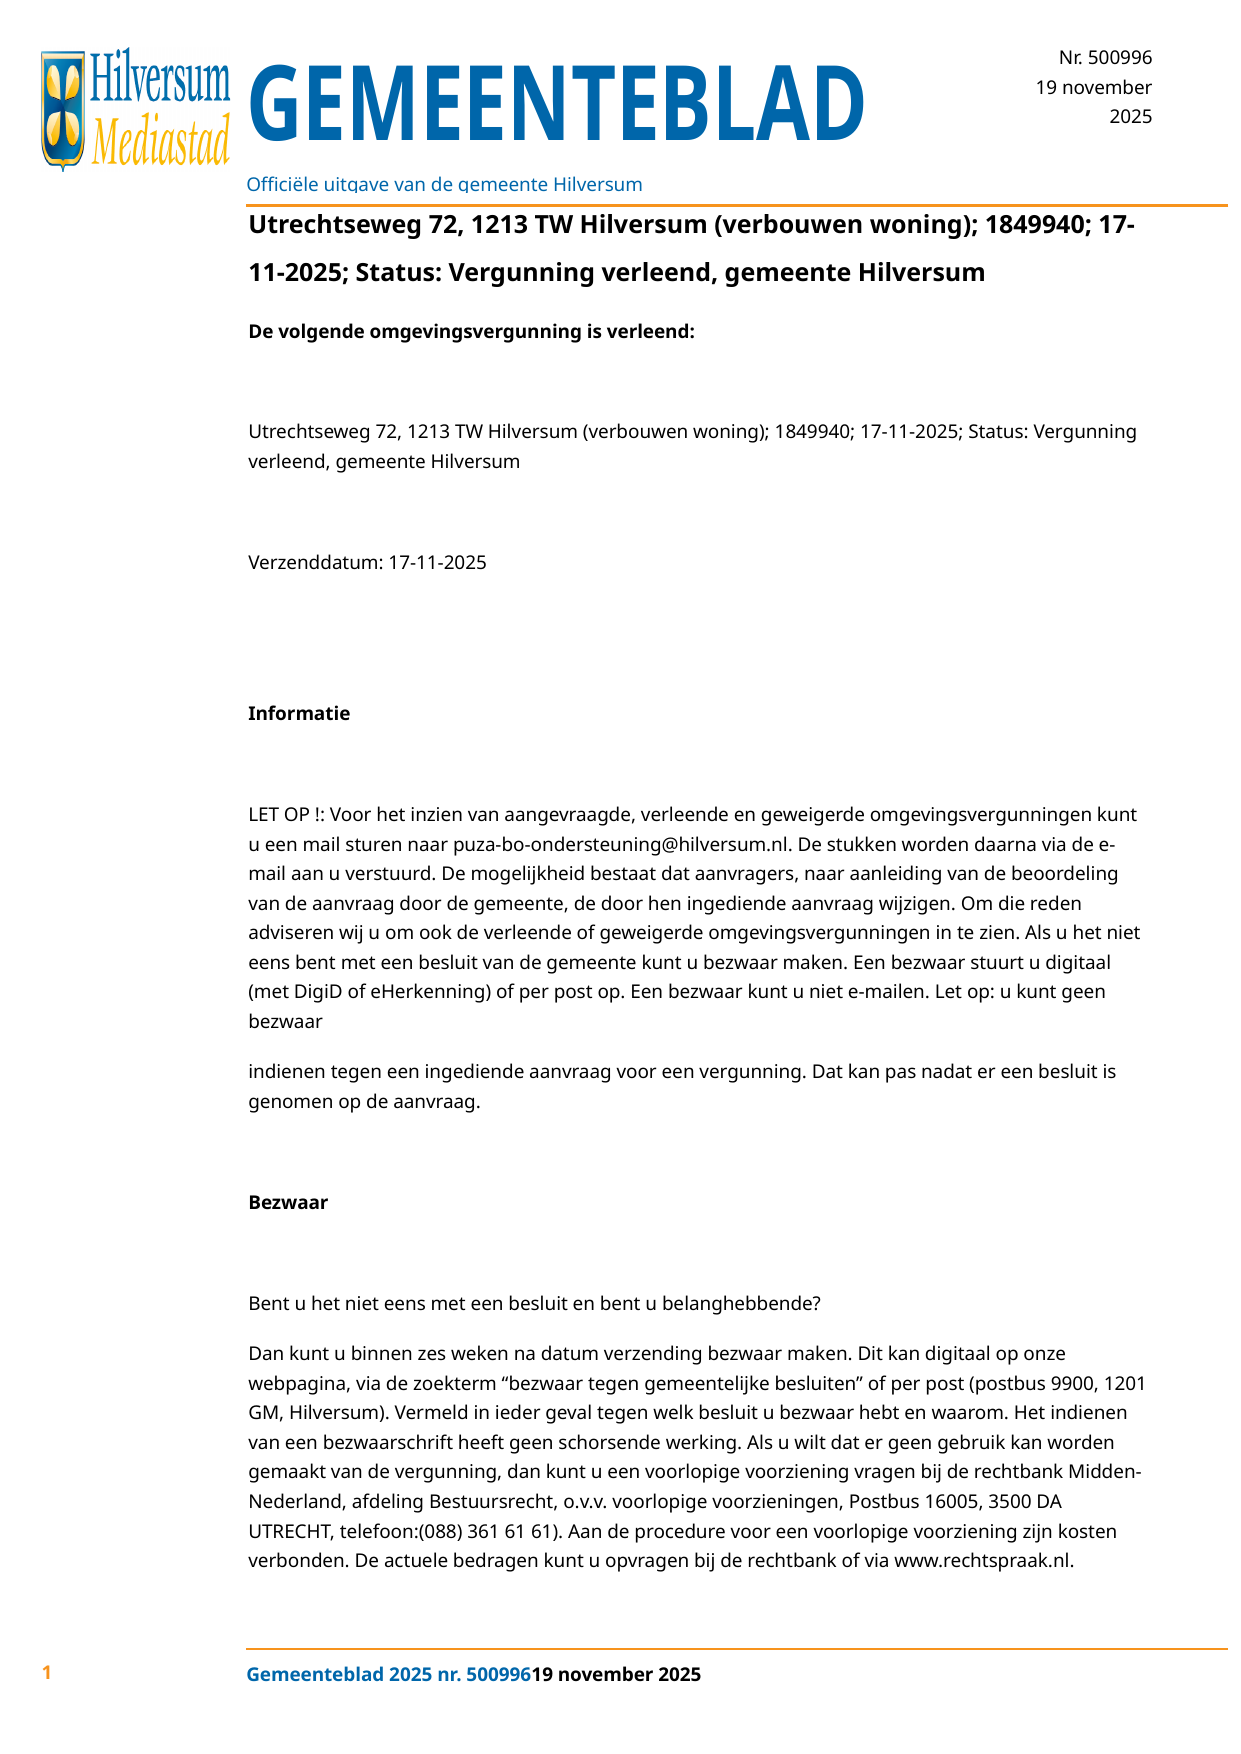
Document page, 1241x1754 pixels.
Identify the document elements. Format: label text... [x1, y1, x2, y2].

text De volgende omgevingsvergunning is verleend: [248, 318, 1152, 344]
text Bent u het niet eens met een besluit en bent u belanghebbende? [248, 1290, 1152, 1316]
picture [41, 47, 231, 172]
text Verzenddatum: 17-11-2025 [248, 549, 1152, 575]
text Informatie [248, 700, 1152, 726]
text Utrechtseweg 72, 1213 TW Hilversum (verbouwen woning); 1849940; 17-11-2025; Status: Vergunning verleend, gemeente Hilversum [248, 419, 1152, 474]
text LET OP !: Voor het inzien van aangevraagde, verleende en geweigerde omgevingsvergunningen kunt u een mail sturen naar puza-bo-ondersteuning@hilversum.nl. De stukken worden daarna via de e-mail aan u verstuurd. De mogelijkheid bestaat dat aanvragers, naar aanleiding van de beoordeling van de aanvraag door de gemeente, de door hen ingediende aanvraag wijzigen. Om die reden adviseren wij u om ook de verleende of geweigerde omgevingsvergunningen in te zien. Als u het niet eens bent met een besluit van de gemeente kunt u bezwaar maken. Een bezwaar stuurt u digitaal (met DigiD of eHerkenning) of per post op. Een bezwaar kunt u niet e-mailen. Let op: u kunt geen bezwaar [248, 801, 1152, 1034]
text Dan kunt u binnen zes weken na datum verzending bezwaar maken. Dit kan digitaal op onze webpagina, via de zoekterm “bezwaar tegen gemeentelijke besluiten” of per post (postbus 9900, 1201 GM, Hilversum). Vermeld in ieder geval tegen welk besluit u bezwaar hebt en waarom. Het indienen van een bezwaarschrift heeft geen schorsende werking. Als u wilt dat er geen gebruik kan worden gemaakt van de vergunning, dan kunt u een voorlopige voorziening vragen bij de rechtbank Midden-Nederland, afdeling Bestuursrecht, o.v.v. voorlopige voorzieningen, Postbus 16005, 3500 DA UTRECHT, telefoon:(088) 361 61 61). Aan de procedure voor een voorlopige voorziening zijn kosten verbonden. De actuele bedragen kunt u opvragen bij de rechtbank of via www.rechtspraak.nl. [248, 1340, 1152, 1573]
text Bezwaar [248, 1189, 1152, 1215]
text indienen tegen een ingediende aanvraag voor een vergunning. Dat kan pas nadat er een besluit is genomen op de aanvraag. [248, 1059, 1152, 1114]
text Utrechtseweg 72, 1213 TW Hilversum (verbouwen woning); 1849940; 17-11-2025; Status: Vergunning verleend, gemeente Hilversum [248, 207, 1152, 288]
